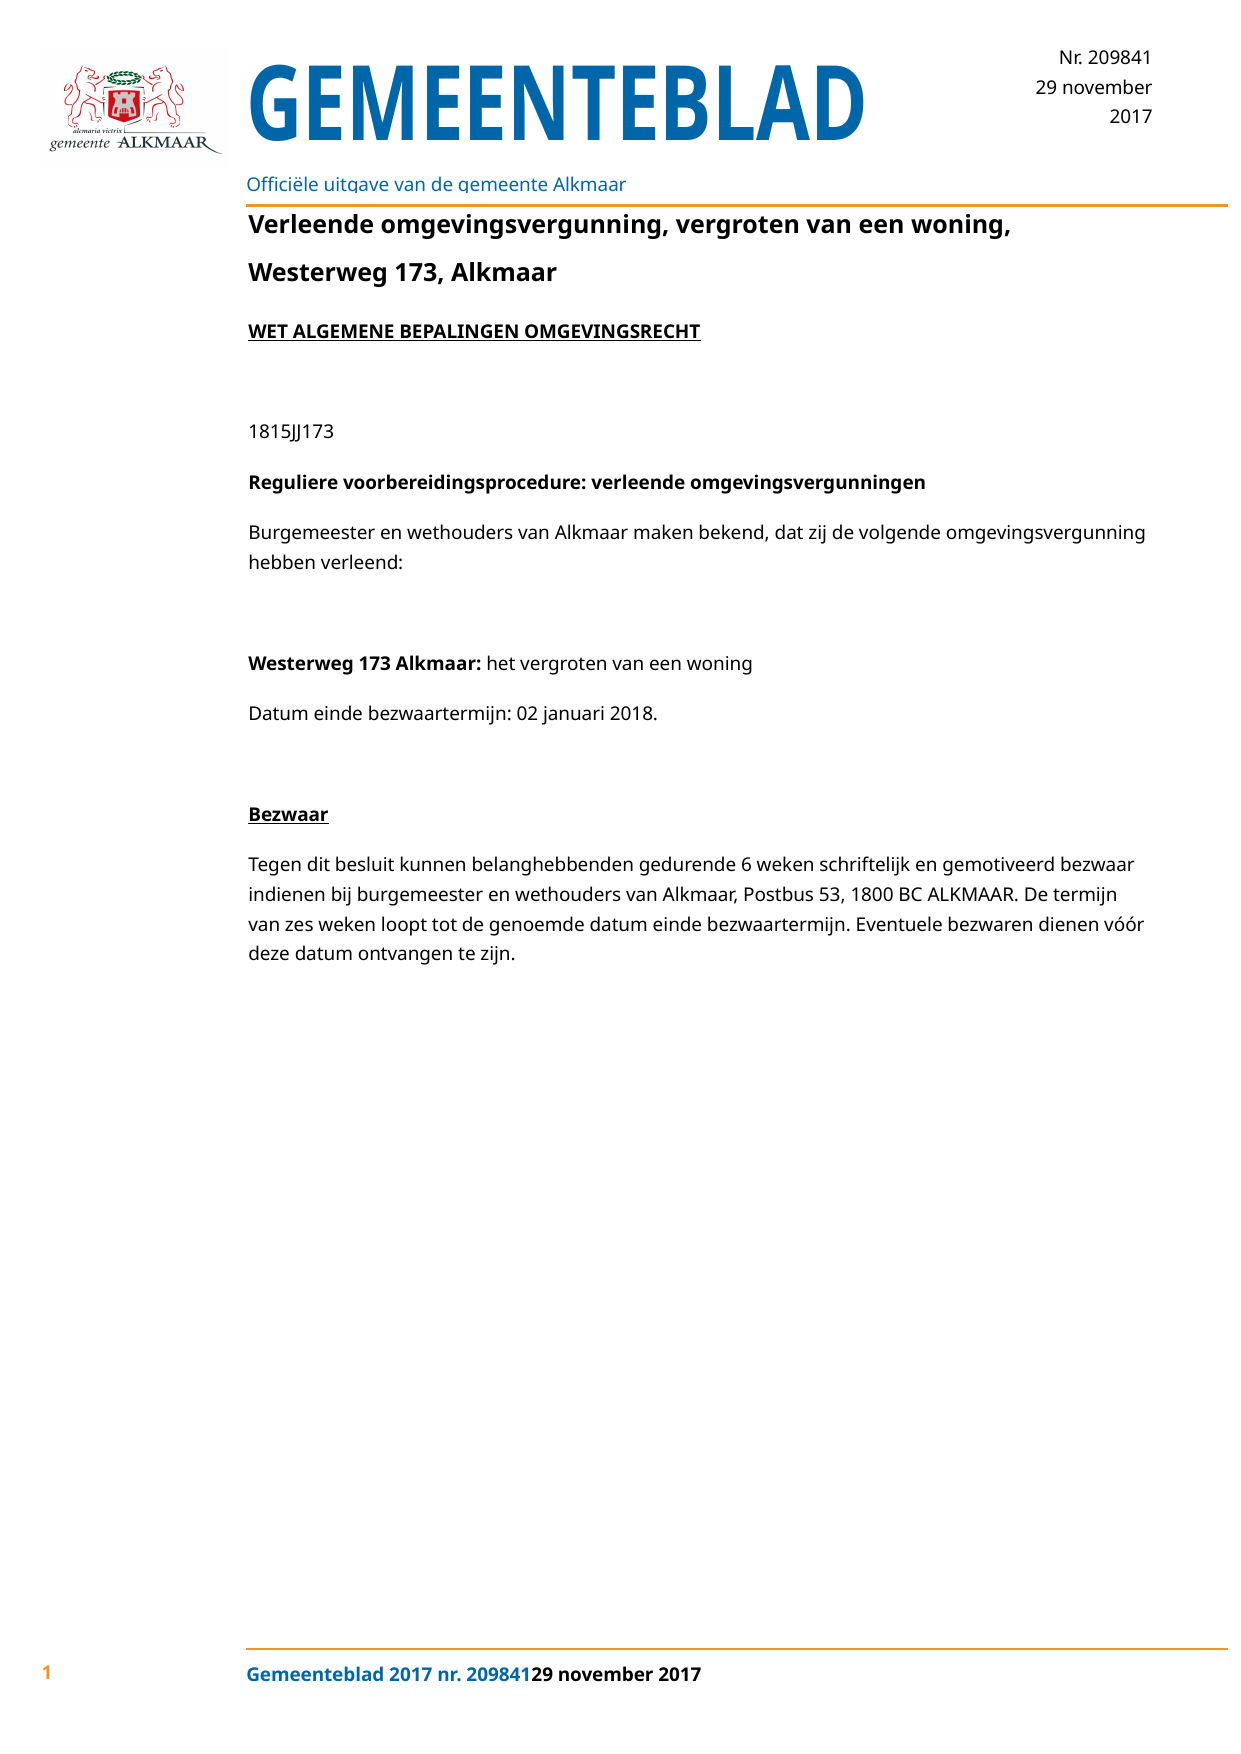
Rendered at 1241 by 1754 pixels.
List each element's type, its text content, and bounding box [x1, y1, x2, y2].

text Verleende omgevingsvergunning, vergroten van een woning, Westerweg 173, Alkmaar [248, 207, 1152, 288]
text Reguliere voorbereidingsprocedure: verleende omgevingsvergunningen [248, 469, 1152, 495]
text WET ALGEMENE BEPALINGEN OMGEVINGSRECHT [248, 318, 1152, 344]
text 1815JJ173 [248, 419, 1152, 444]
text Bezwaar [248, 801, 1152, 827]
text Tegen dit besluit kunnen belanghebbenden gedurende 6 weken schriftelijk en gemotiveerd bezwaar indienen bij burgemeester en wethouders van Alkmaar, Postbus 53, 1800 BC ALKMAAR. De termijn van zes weken loopt tot de genoemde datum einde bezwaartermijn. Eventuele bezwaren dienen vóór deze datum ontvangen te zijn. [248, 852, 1152, 966]
text Westerweg 173 Alkmaar: het vergroten van een woning [248, 650, 1152, 676]
picture [41, 47, 231, 172]
text Burgemeester en wethouders van Alkmaar maken bekend, dat zij de volgende omgevingsvergunning hebben verleend: [248, 519, 1152, 575]
text Datum einde bezwaartermijn: 02 januari 2018. [248, 700, 1152, 726]
